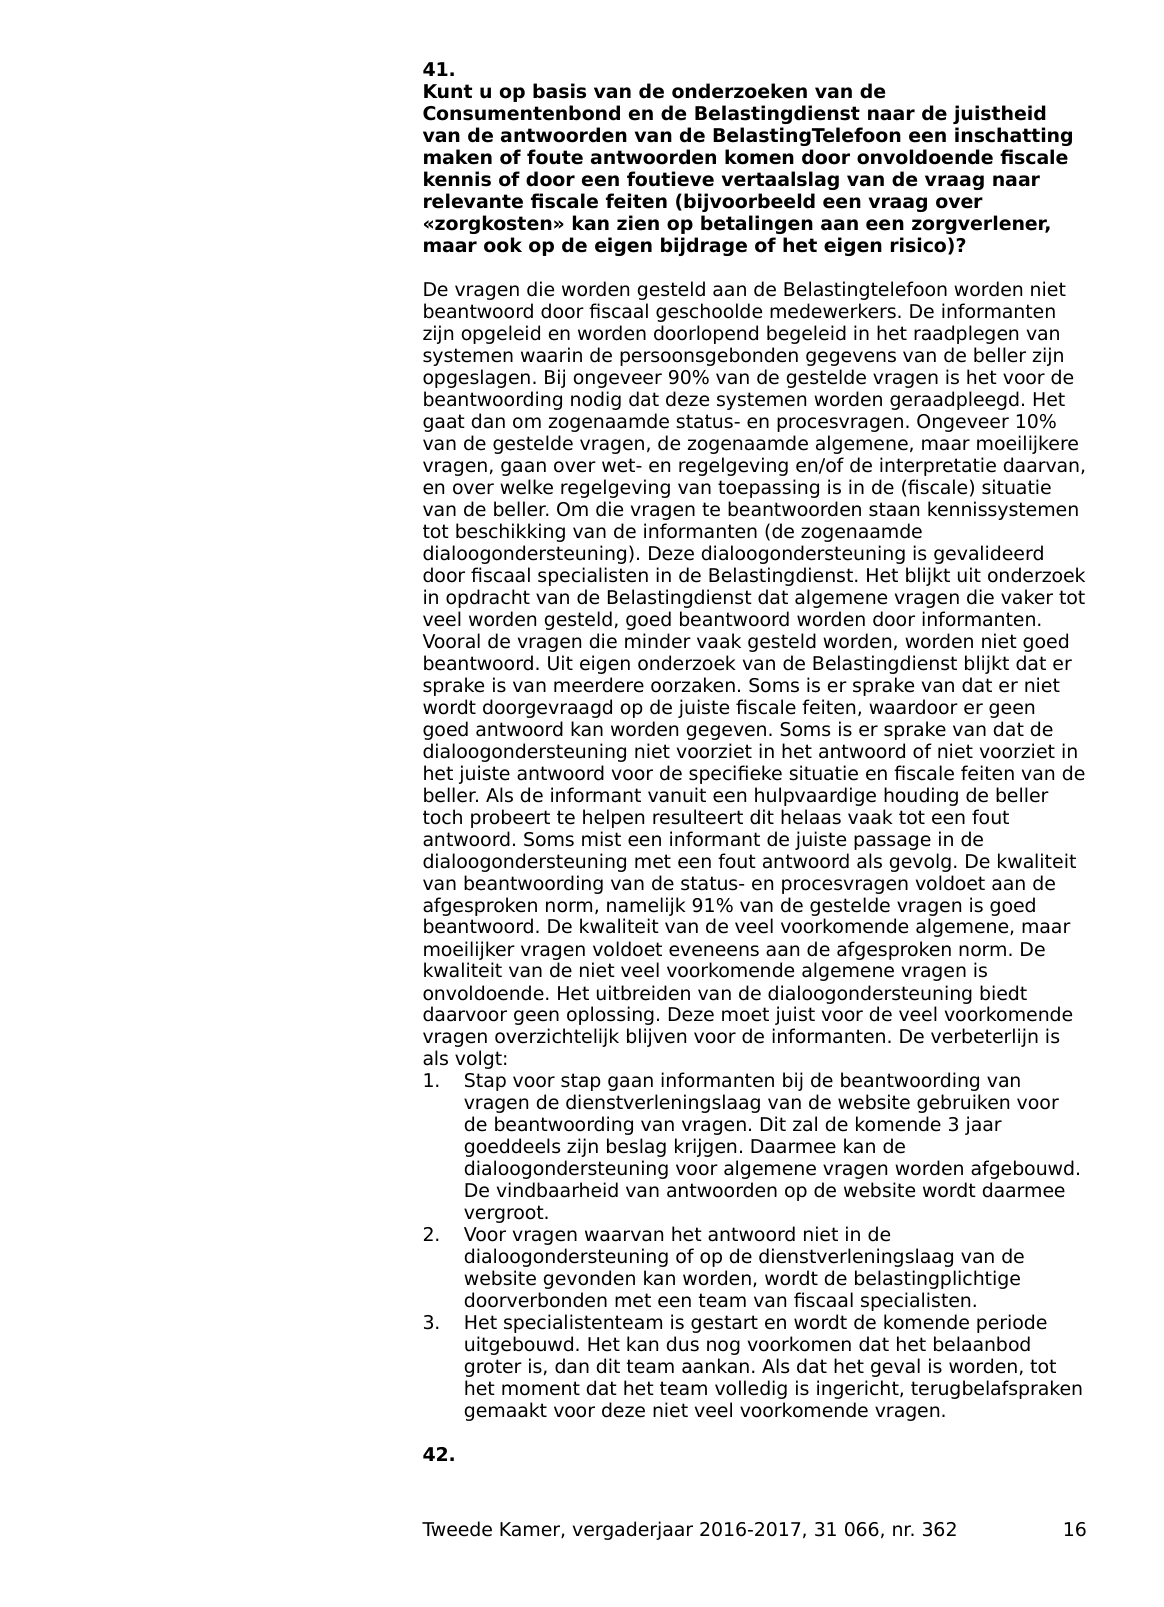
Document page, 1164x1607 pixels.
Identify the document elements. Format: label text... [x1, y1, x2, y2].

text 3. Het specialistenteam is gestart en wordt de komende periode uitgebouwd. Het kan dus nog voorkomen dat het belaanbod groter is, dan dit team aankan. Als dat het geval is worden, tot het moment dat het team volledig is ingericht, terugbelafspraken gemaakt voor deze niet veel voorkomende vragen. [422, 1312, 1087, 1422]
text 1. Stap voor stap gaan informanten bij de beantwoording van vragen de dienstverleningslaag van de website gebruiken voor de beantwoording van vragen. Dit zal de komende 3 jaar goeddeels zijn beslag krijgen. Daarmee kan de dialoogondersteuning voor algemene vragen worden afgebouwd. De vindbaarheid van antwoorden op de website wordt daarmee vergroot. [422, 1070, 1087, 1224]
text 42. [422, 1444, 1087, 1466]
text De vragen die worden gesteld aan de Belastingtelefoon worden niet beantwoord door fiscaal geschoolde medewerkers. De informanten zijn opgeleid en worden doorlopend begeleid in het raadplegen van systemen waarin de persoonsgebonden gegevens van de beller zijn opgeslagen. Bij ongeveer 90% van de gestelde vragen is het voor de beantwoording nodig dat deze systemen worden geraadpleegd. Het gaat dan om zogenaamde status- en procesvragen. Ongeveer 10% van de gestelde vragen, de zogenaamde algemene, maar moeilijkere vragen, gaan over wet- en regelgeving en/of de interpretatie daarvan, en over welke regelgeving van toepassing is in de (fiscale) situatie van de beller. Om die vragen te beantwoorden staan kennissystemen tot beschikking van de informanten (de zogenaamde dialoogondersteuning). Deze dialoogondersteuning is gevalideerd door fiscaal specialisten in de Belastingdienst. Het blijkt uit onderzoek in opdracht van de Belastingdienst dat algemene vragen die vaker tot veel worden gesteld, goed beantwoord worden door informanten. Vooral de vragen die minder vaak gesteld worden, worden niet goed beantwoord. Uit eigen onderzoek van de Belastingdienst blijkt dat er sprake is van meerdere oorzaken. Soms is er sprake van dat er niet wordt doorgevraagd op de juiste fiscale feiten, waardoor er geen goed antwoord kan worden gegeven. Soms is er sprake van dat de dialoogondersteuning niet voorziet in het antwoord of niet voorziet in het juiste antwoord voor de specifieke situatie en fiscale feiten van de beller. Als de informant vanuit een hulpvaardige houding de beller toch probeert te helpen resulteert dit helaas vaak tot een fout antwoord. Soms mist een informant de juiste passage in de dialoogondersteuning met een fout antwoord als gevolg. De kwaliteit van beantwoording van de status- en procesvragen voldoet aan de afgesproken norm, namelijk 91% van de gestelde vragen is goed beantwoord. De kwaliteit van de veel voorkomende algemene, maar moeilijker vragen voldoet eveneens aan de afgesproken norm. De kwaliteit van de niet veel voorkomende algemene vragen is onvoldoende. Het uitbreiden van de dialoogondersteuning biedt daarvoor geen oplossing. Deze moet juist voor de veel voorkomende vragen overzichtelijk blijven voor de informanten. De verbeterlijn is als volgt: [422, 279, 1087, 1070]
text Kunt u op basis van de onderzoeken van de Consumentenbond en de Belastingdienst naar de juistheid van de antwoorden van de BelastingTelefoon een inschatting maken of foute antwoorden komen door onvoldoende fiscale kennis of door een foutieve vertaalslag van de vraag naar relevante fiscale feiten (bijvoorbeeld een vraag over «zorgkosten» kan zien op betalingen aan een zorgverlener, maar ook op de eigen bijdrage of het eigen risico)? [422, 81, 1087, 257]
text 41. [422, 59, 1087, 81]
text 2. Voor vragen waarvan het antwoord niet in de dialoogondersteuning of op de dienstverleningslaag van de website gevonden kan worden, wordt de belastingplichtige doorverbonden met een team van fiscaal specialisten. [422, 1224, 1087, 1312]
